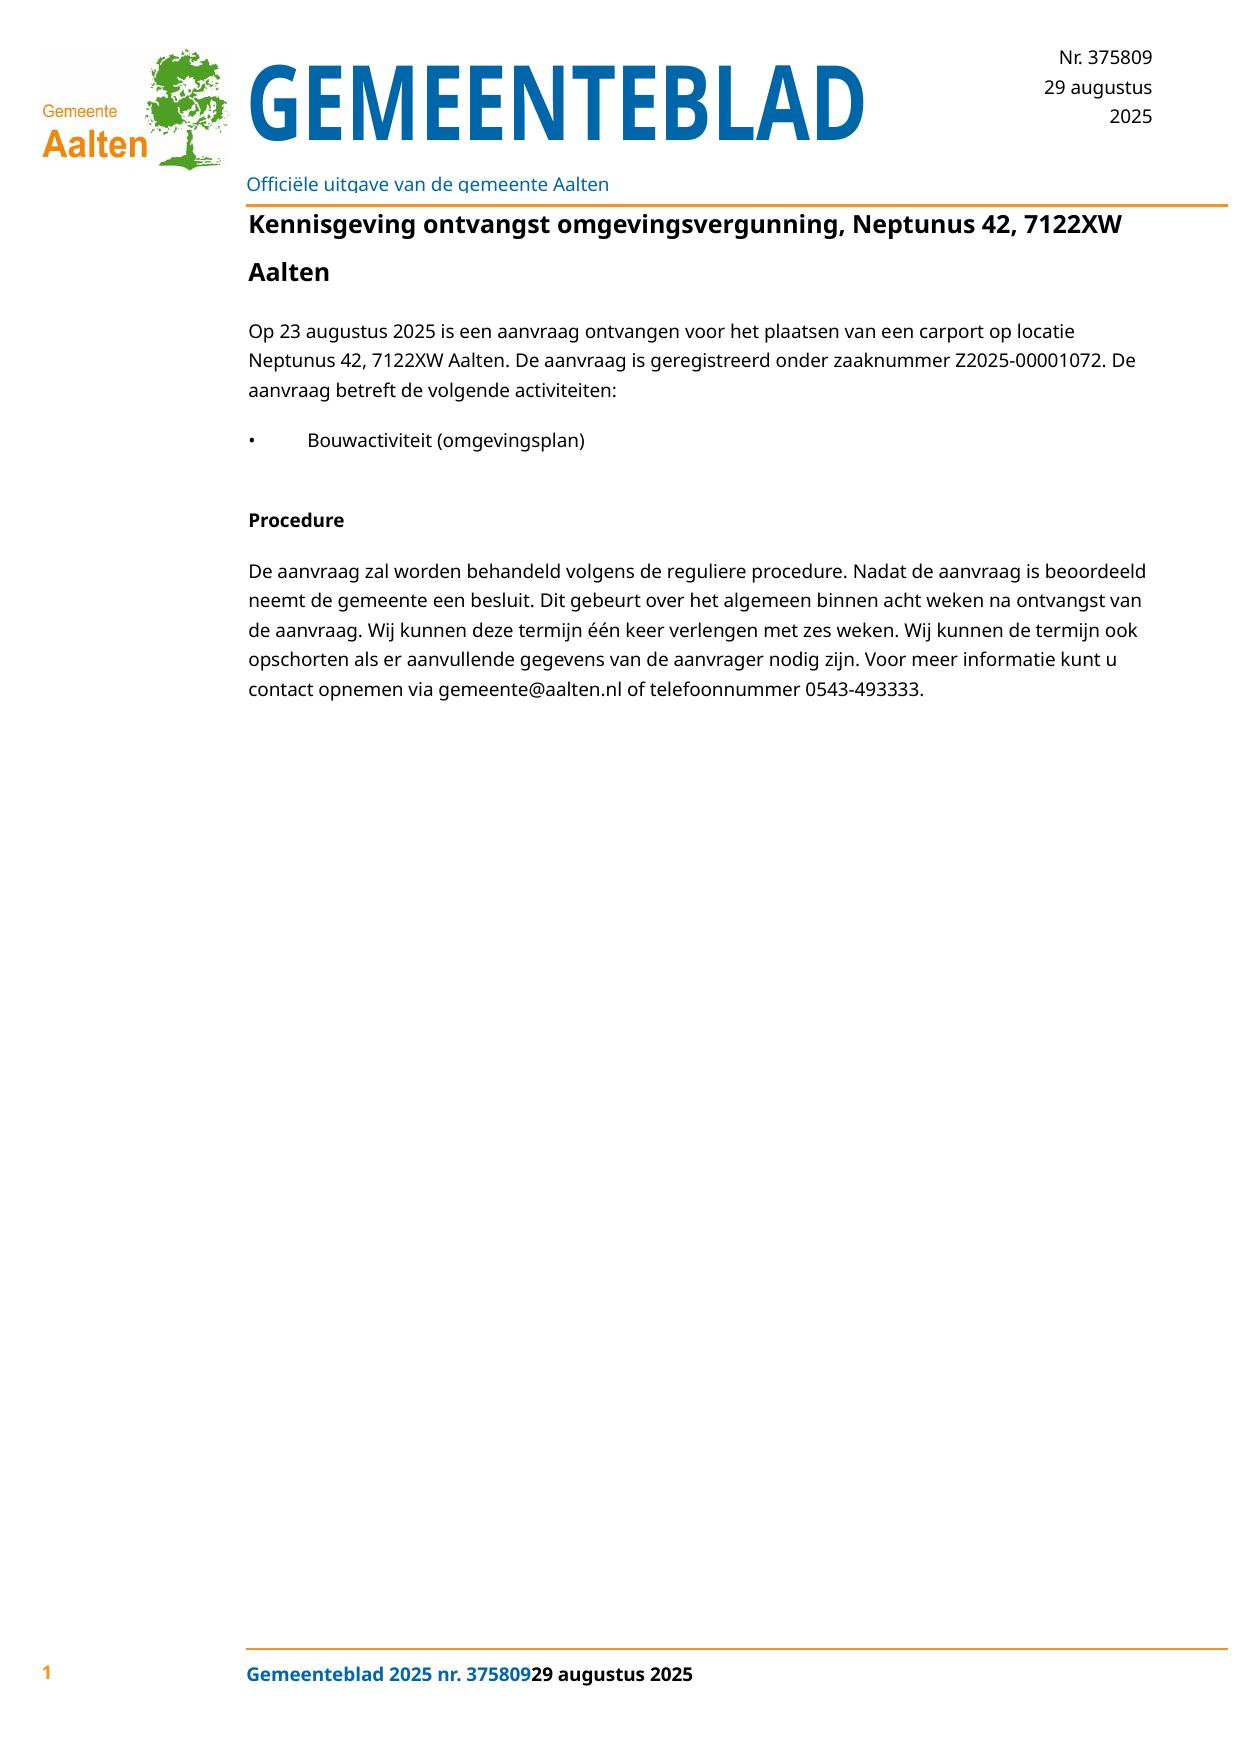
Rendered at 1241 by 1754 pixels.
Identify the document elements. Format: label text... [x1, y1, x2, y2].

text Op 23 augustus 2025 is een aanvraag ontvangen voor het plaatsen van een carport op locatie Neptunus 42, 7122XW Aalten. De aanvraag is geregistreerd onder zaaknummer Z2025-00001072. De aanvraag betreft de volgende activiteiten: [248, 318, 1152, 403]
text Procedure [248, 507, 1152, 533]
text De aanvraag zal worden behandeld volgens de reguliere procedure. Nadat de aanvraag is beoordeeld neemt de gemeente een besluit. Dit gebeurt over het algemeen binnen acht weken na ontvangst van de aanvraag. Wij kunnen deze termijn één keer verlengen met zes weken. Wij kunnen de termijn ook opschorten als er aanvullende gegevens van de aanvrager nodig zijn. Voor meer informatie kunt u contact opnemen via gemeente@aalten.nl of telefoonnummer 0543-493333. [248, 558, 1152, 702]
text Kennisgeving ontvangst omgevingsvergunning, Neptunus 42, 7122XW Aalten [248, 207, 1152, 288]
picture [41, 47, 231, 172]
list Bouwactiviteit (omgevingsplan) [248, 427, 1152, 453]
